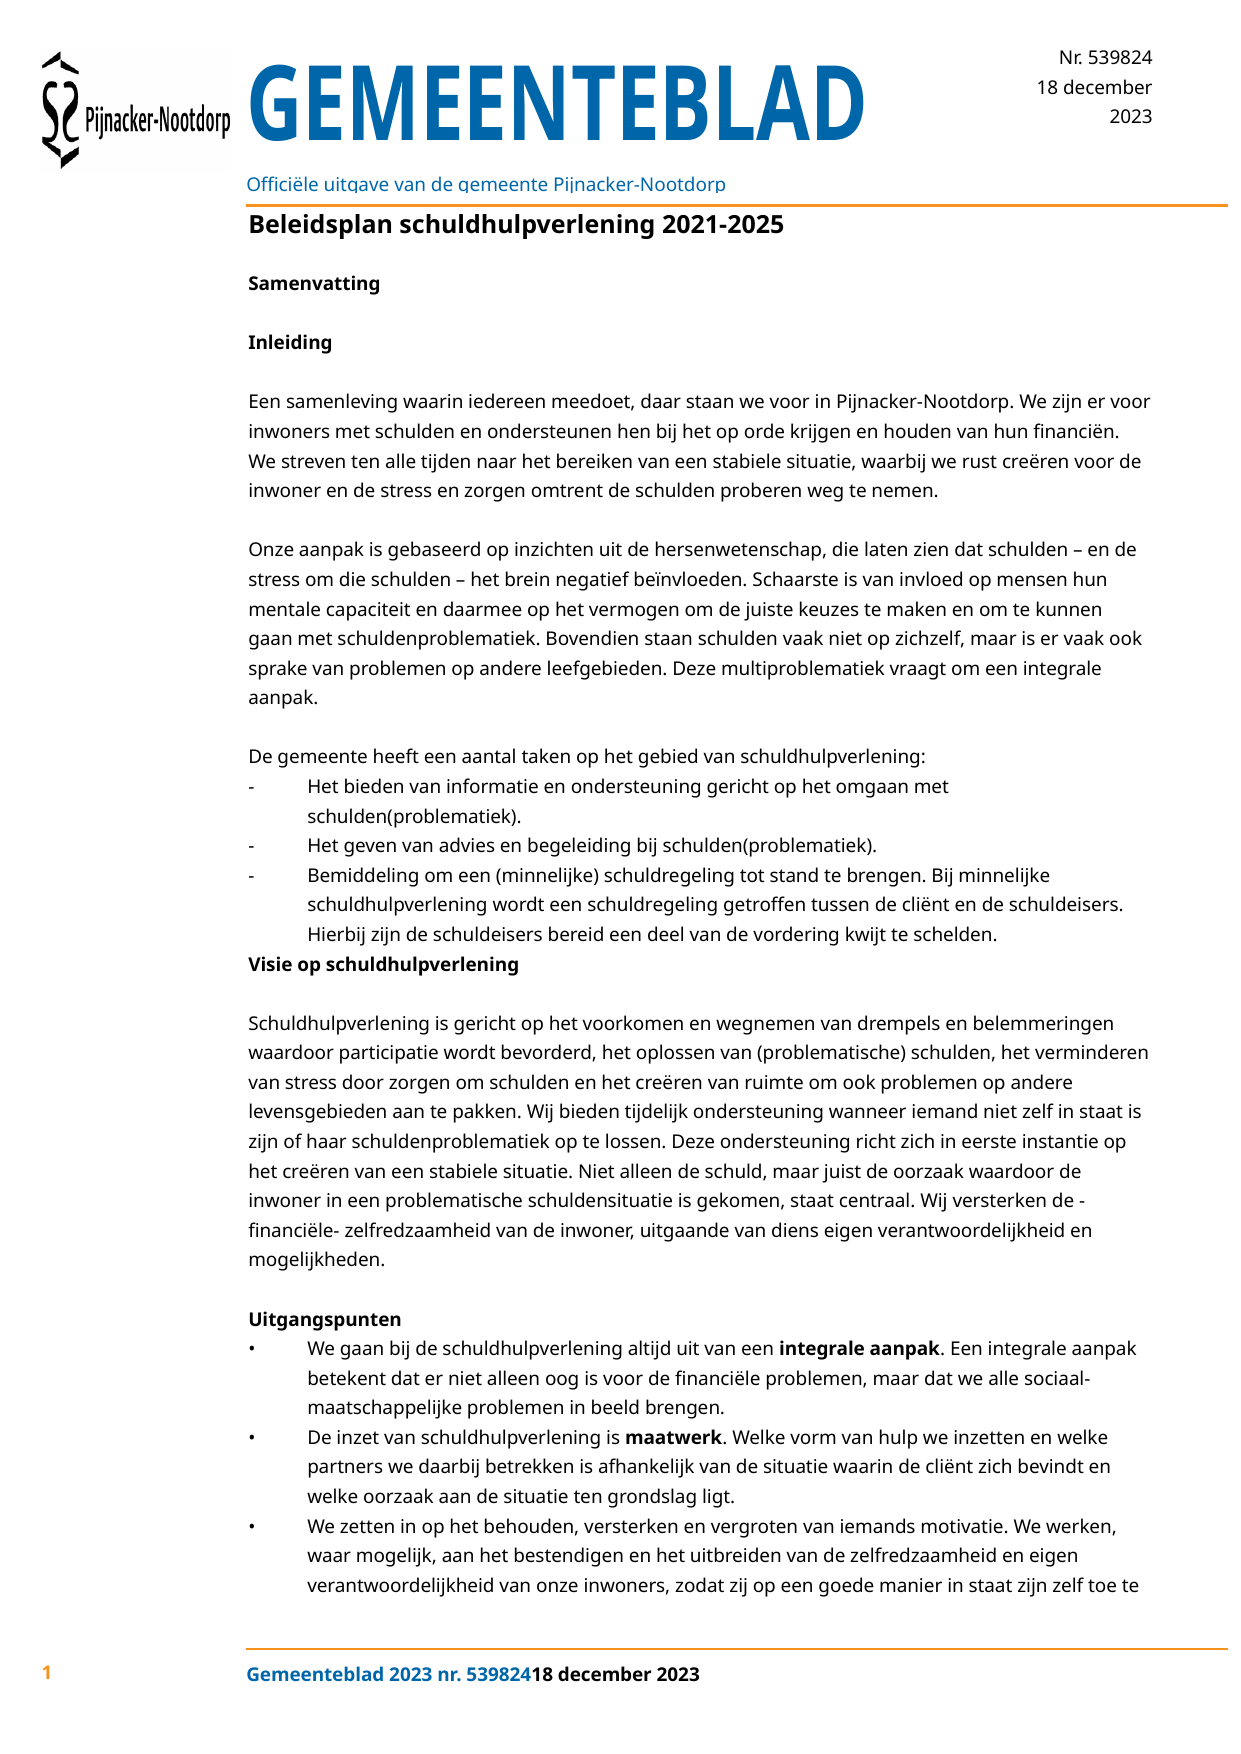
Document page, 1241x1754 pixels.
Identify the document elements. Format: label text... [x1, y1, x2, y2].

picture [41, 47, 231, 172]
text De gemeente heeft een aantal taken op het gebied van schuldhulpverlening: [248, 744, 1152, 769]
text Beleidsplan schuldhulpverlening 2021-2025 [248, 207, 1152, 241]
text Samenvatting [248, 270, 1152, 296]
list We zetten in op het behouden, versterken en vergroten van iemands motivatie. We werken, waar mogelijk, aan het bestendigen en het uitbreiden van de zelfredzaamheid en eigen verantwoordelijkheid van onze inwoners, zodat zij op een goede manier in staat zijn zelf toe te [248, 1513, 1152, 1598]
list Het bieden van informatie en ondersteuning gericht op het omgaan met schulden(problematiek). [248, 773, 1152, 828]
text Schuldhulpverlening is gericht op het voorkomen en wegnemen van drempels en belemmeringen waardoor participatie wordt bevorderd, het oplossen van (problematische) schulden, het verminderen van stress door zorgen om schulden en het creëren van ruimte om ook problemen op andere levensgebieden aan te pakken. Wij bieden tijdelijk ondersteuning wanneer iemand niet zelf in staat is zijn of haar schuldenproblematiek op te lossen. Deze ondersteuning richt zich in eerste instantie op het creëren van een stabiele situatie. Niet alleen de schuld, maar juist de oorzaak waardoor de inwoner in een problematische schuldensituatie is gekomen, staat centraal. Wij versterken de -financiële- zelfredzaamheid van de inwoner, uitgaande van diens eigen verantwoordelijkheid en mogelijkheden. [248, 1010, 1152, 1272]
text Inleiding [248, 329, 1152, 355]
text Uitgangspunten [248, 1306, 1152, 1331]
list De inzet van schuldhulpverlening is maatwerk. Welke vorm van hulp we inzetten en welke partners we daarbij betrekken is afhankelijk van de situatie waarin de cliënt zich bevindt en welke oorzaak aan de situatie ten grondslag ligt. [248, 1424, 1152, 1509]
list We gaan bij de schuldhulpverlening altijd uit van een integrale aanpak. Een integrale aanpak betekent dat er niet alleen oog is voor de financiële problemen, maar dat we alle sociaal-maatschappelijke problemen in beeld brengen. [248, 1335, 1152, 1420]
text Visie op schuldhulpverlening [248, 951, 1152, 976]
text Een samenleving waarin iedereen meedoet, daar staan we voor in Pijnacker-Nootdorp. We zijn er voor inwoners met schulden en ondersteunen hen bij het op orde krijgen en houden van hun financiën. We streven ten alle tijden naar het bereiken van een stabiele situatie, waarbij we rust creëren voor de inwoner en de stress en zorgen omtrent de schulden proberen weg te nemen. [248, 389, 1152, 503]
list Bemiddeling om een (minnelijke) schuldregeling tot stand te brengen. Bij minnelijke schuldhulpverlening wordt een schuldregeling getroffen tussen de cliënt en de schuldeisers. Hierbij zijn de schuldeisers bereid een deel van de vordering kwijt te schelden. [248, 862, 1152, 947]
list Het geven van advies en begeleiding bij schulden(problematiek). [248, 832, 1152, 858]
text Onze aanpak is gebaseerd op inzichten uit de hersenwetenschap, die laten zien dat schulden – en de stress om die schulden – het brein negatief beïnvloeden. Schaarste is van invloed op mensen hun mentale capaciteit en daarmee op het vermogen om de juiste keuzes te maken en om te kunnen gaan met schuldenproblematiek. Bovendien staan schulden vaak niet op zichzelf, maar is er vaak ook sprake van problemen op andere leefgebieden. Deze multiproblematiek vraagt om een integrale aanpak. [248, 537, 1152, 710]
